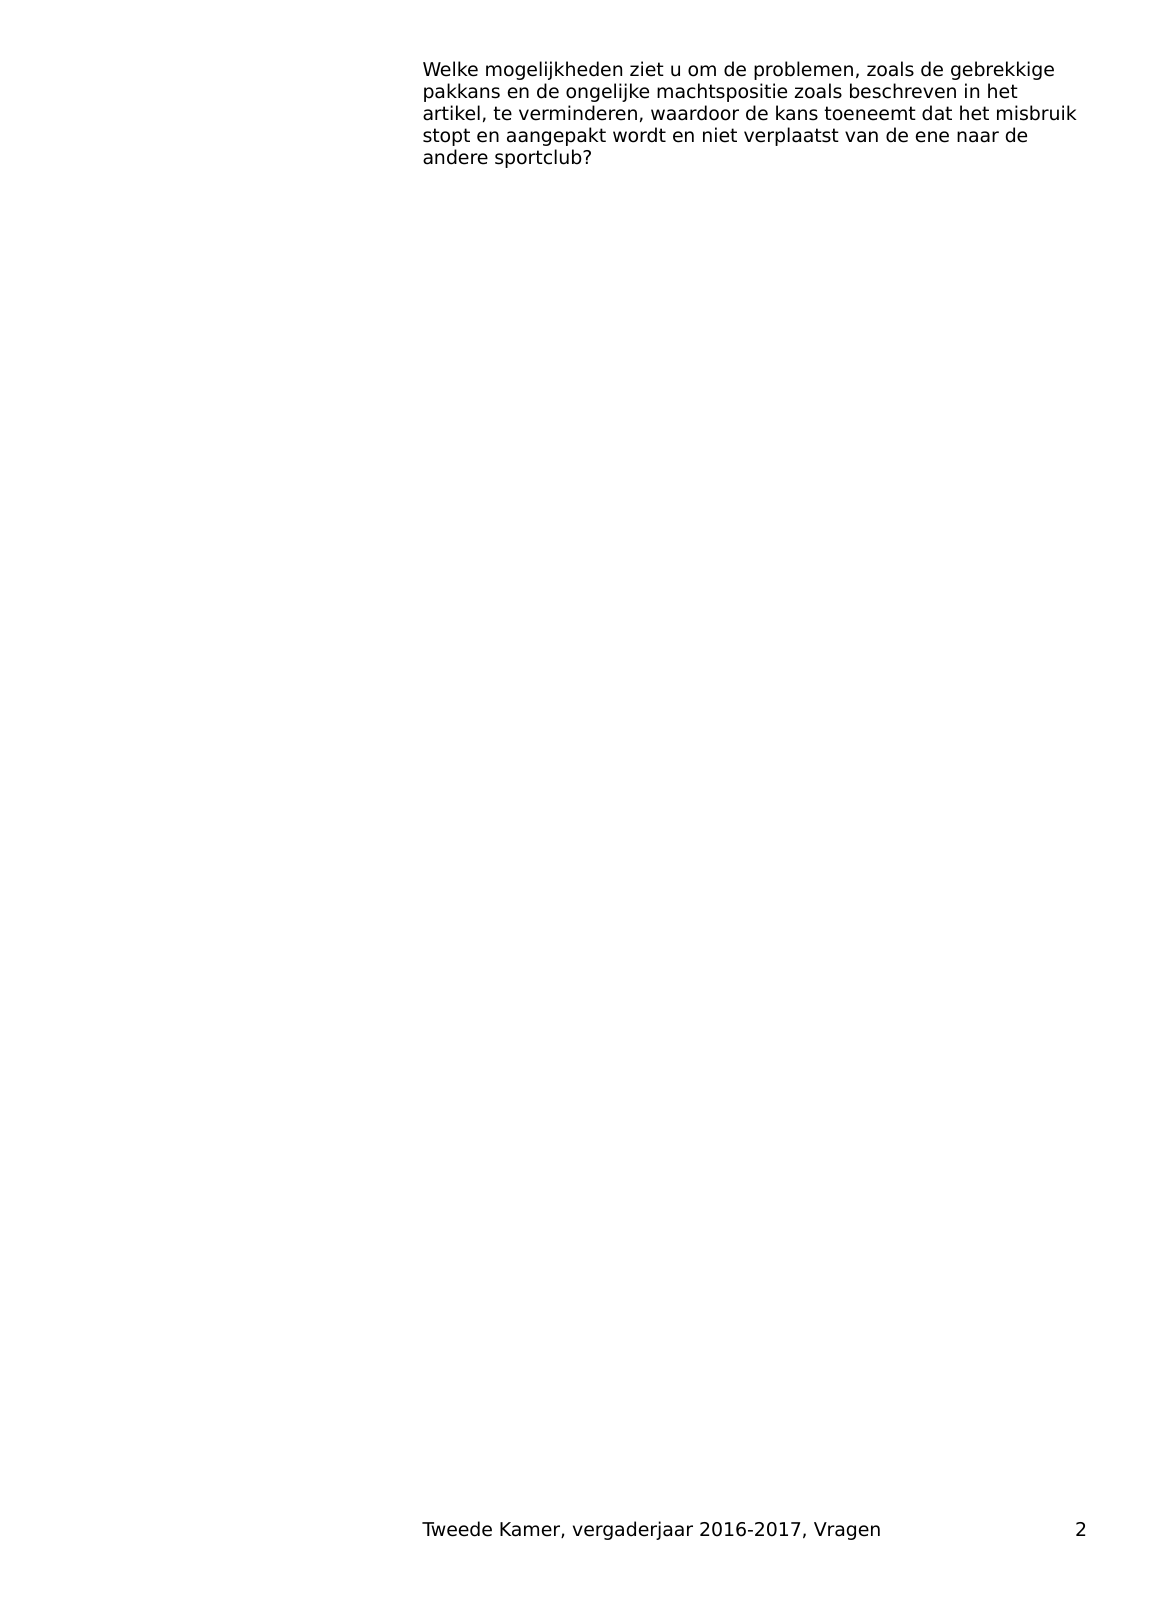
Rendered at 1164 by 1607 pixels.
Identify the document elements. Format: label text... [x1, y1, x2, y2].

text Welke mogelijkheden ziet u om de problemen, zoals de gebrekkige pakkans en de ongelijke machtspositie zoals beschreven in het artikel, te verminderen, waardoor de kans toeneemt dat het misbruik stopt en aangepakt wordt en niet verplaatst van de ene naar de andere sportclub? [422, 59, 1087, 169]
